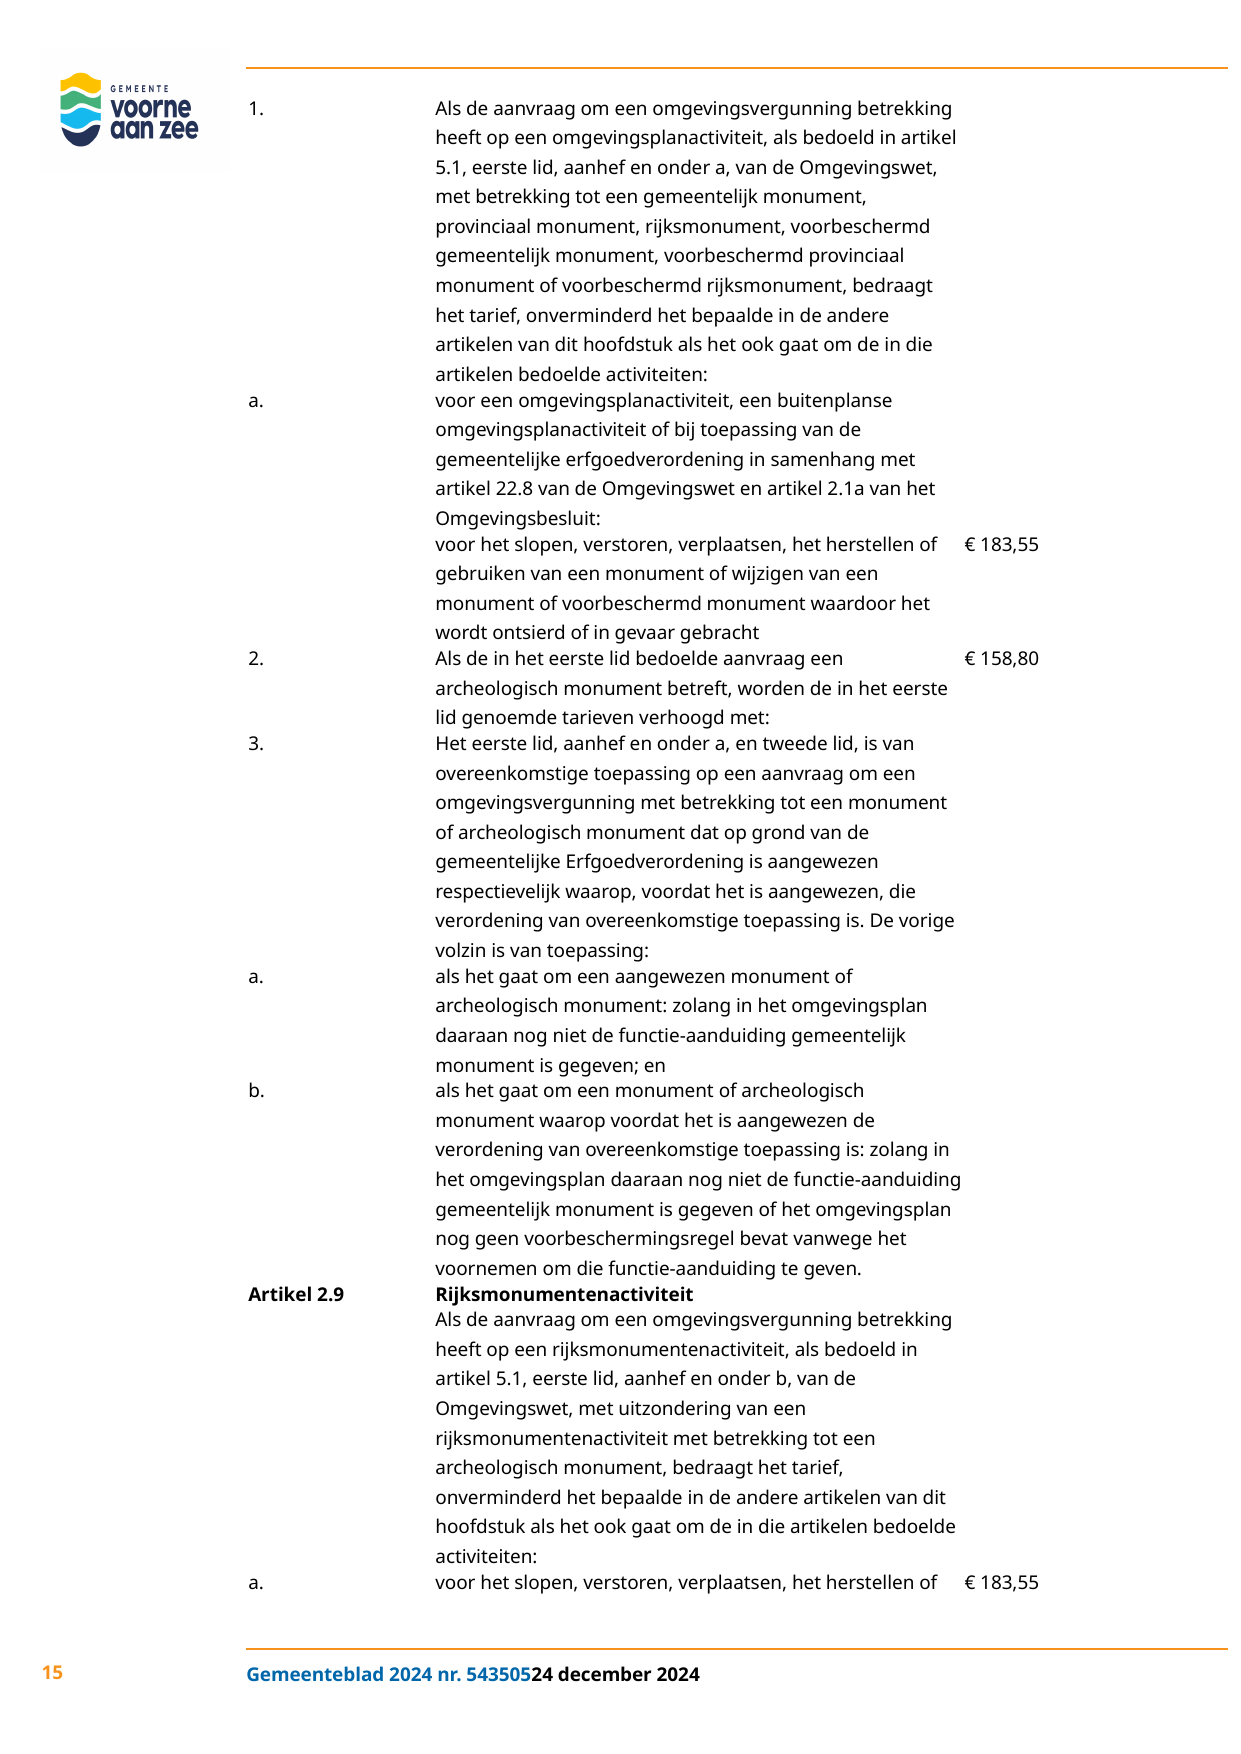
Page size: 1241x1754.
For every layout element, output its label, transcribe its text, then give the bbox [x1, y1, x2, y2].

picture [41, 47, 231, 172]
table_cell € 183,55 [964, 1569, 1152, 1594]
table_cell Als de in het eerste lid bedoelde aanvraag een archeologisch monument betreft, worden de in het eerste lid genoemde tarieven verhoogd met: [435, 645, 964, 730]
table_cell als het gaat om een monument of archeologisch monument waarop voordat het is aangewezen de verordening van overeenkomstige toepassing is: zolang in het omgevingsplan daaraan nog niet de functie-aanduiding gemeentelijk monument is gegeven of het omgevingsplan nog geen voorbeschermingsregel bevat vanwege het voornemen om die functie-aanduiding te geven. [435, 1078, 964, 1281]
table_cell 2. [248, 645, 435, 730]
table_cell [964, 1078, 1152, 1281]
table_cell Als de aanvraag om een omgevingsvergunning betrekking heeft op een rijksmonumentenactiviteit, als bedoeld in artikel 5.1, eerste lid, aanhef en onder b, van de Omgevingswet, met uitzondering van een rijksmonumentenactiviteit met betrekking tot een archeologisch monument, bedraagt het tarief, onverminderd het bepaalde in de andere artikelen van dit hoofdstuk als het ook gaat om de in die artikelen bedoelde activiteiten: [435, 1306, 964, 1569]
table_cell a. [248, 1569, 435, 1594]
table_cell 1. [248, 95, 435, 387]
table_cell voor het slopen, verstoren, verplaatsen, het herstellen of gebruiken van een monument of wijzigen van een monument of voorbeschermd monument waardoor het wordt ontsierd of in gevaar gebracht [435, 531, 964, 645]
table_cell [248, 1306, 435, 1569]
table_cell [964, 963, 1152, 1077]
table_cell 3. [248, 730, 435, 963]
table_cell Artikel 2.9 [248, 1281, 435, 1306]
table_cell [248, 531, 435, 645]
table_cell [964, 1306, 1152, 1569]
table_cell [964, 387, 1152, 531]
table_cell b. [248, 1078, 435, 1281]
table_cell a. [248, 387, 435, 531]
table_cell [964, 95, 1152, 387]
table_cell voor het slopen, verstoren, verplaatsen, het herstellen of [435, 1569, 964, 1594]
table_cell Rijksmonumentenactiviteit [435, 1281, 1152, 1306]
table_cell a. [248, 963, 435, 1077]
table_cell Het eerste lid, aanhef en onder a, en tweede lid, is van overeenkomstige toepassing op een aanvraag om een omgevingsvergunning met betrekking tot een monument of archeologisch monument dat op grond van de gemeentelijke Erfgoedverordening is aangewezen respectievelijk waarop, voordat het is aangewezen, die verordening van overeenkomstige toepassing is. De vorige volzin is van toepassing: [435, 730, 964, 963]
table_cell als het gaat om een aangewezen monument of archeologisch monument: zolang in het omgevingsplan daaraan nog niet de functie-aanduiding gemeentelijk monument is gegeven; en [435, 963, 964, 1077]
table_cell Als de aanvraag om een omgevingsvergunning betrekking heeft op een omgevingsplanactiviteit, als bedoeld in artikel 5.1, eerste lid, aanhef en onder a, van de Omgevingswet, met betrekking tot een gemeentelijk monument, provinciaal monument, rijksmonument, voorbeschermd gemeentelijk monument, voorbeschermd provinciaal monument of voorbeschermd rijksmonument, bedraagt het tarief, onverminderd het bepaalde in de andere artikelen van dit hoofdstuk als het ook gaat om de in die artikelen bedoelde activiteiten: [435, 95, 964, 387]
table_cell voor een omgevingsplanactiviteit, een buitenplanse omgevingsplanactiviteit of bij toepassing van de gemeentelijke erfgoedverordening in samenhang met artikel 22.8 van de Omgevingswet en artikel 2.1a van het Omgevingsbesluit: [435, 387, 964, 531]
table_cell € 183,55 [964, 531, 1152, 645]
table_cell [964, 730, 1152, 963]
table_cell € 158,80 [964, 645, 1152, 730]
